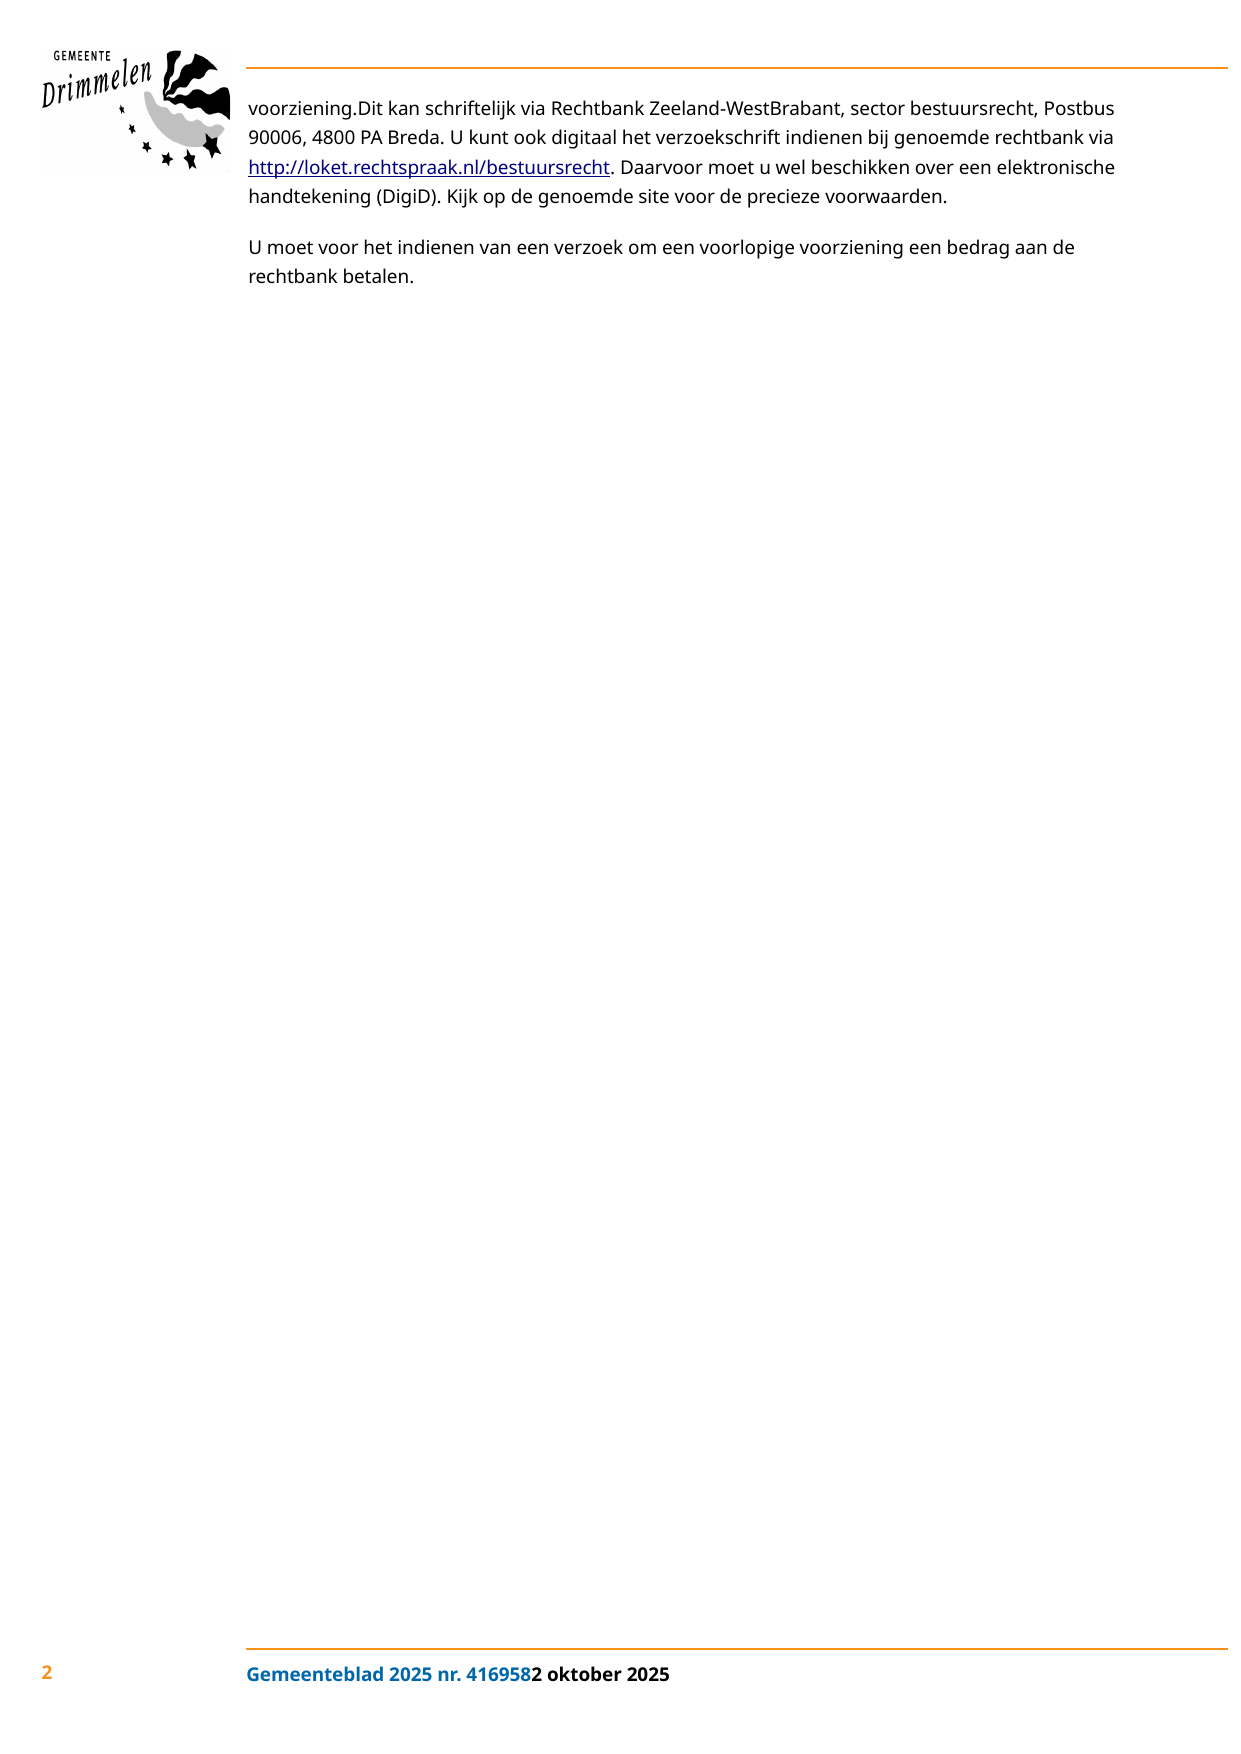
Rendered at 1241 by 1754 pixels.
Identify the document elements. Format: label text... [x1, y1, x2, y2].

text U moet voor het indienen van een verzoek om een voorlopige voorziening een bedrag aan de rechtbank betalen. [248, 234, 1152, 289]
picture [41, 47, 231, 172]
text voorziening.Dit kan schriftelijk via Rechtbank Zeeland-WestBrabant, sector bestuursrecht, Postbus 90006, 4800 PA Breda. U kunt ook digitaal het verzoekschrift indienen bij genoemde rechtbank via http://loket.rechtspraak.nl/bestuursrecht. Daarvoor moet u wel beschikken over een elektronische handtekening (DigiD). Kijk op de genoemde site voor de precieze voorwaarden. [248, 95, 1152, 209]
